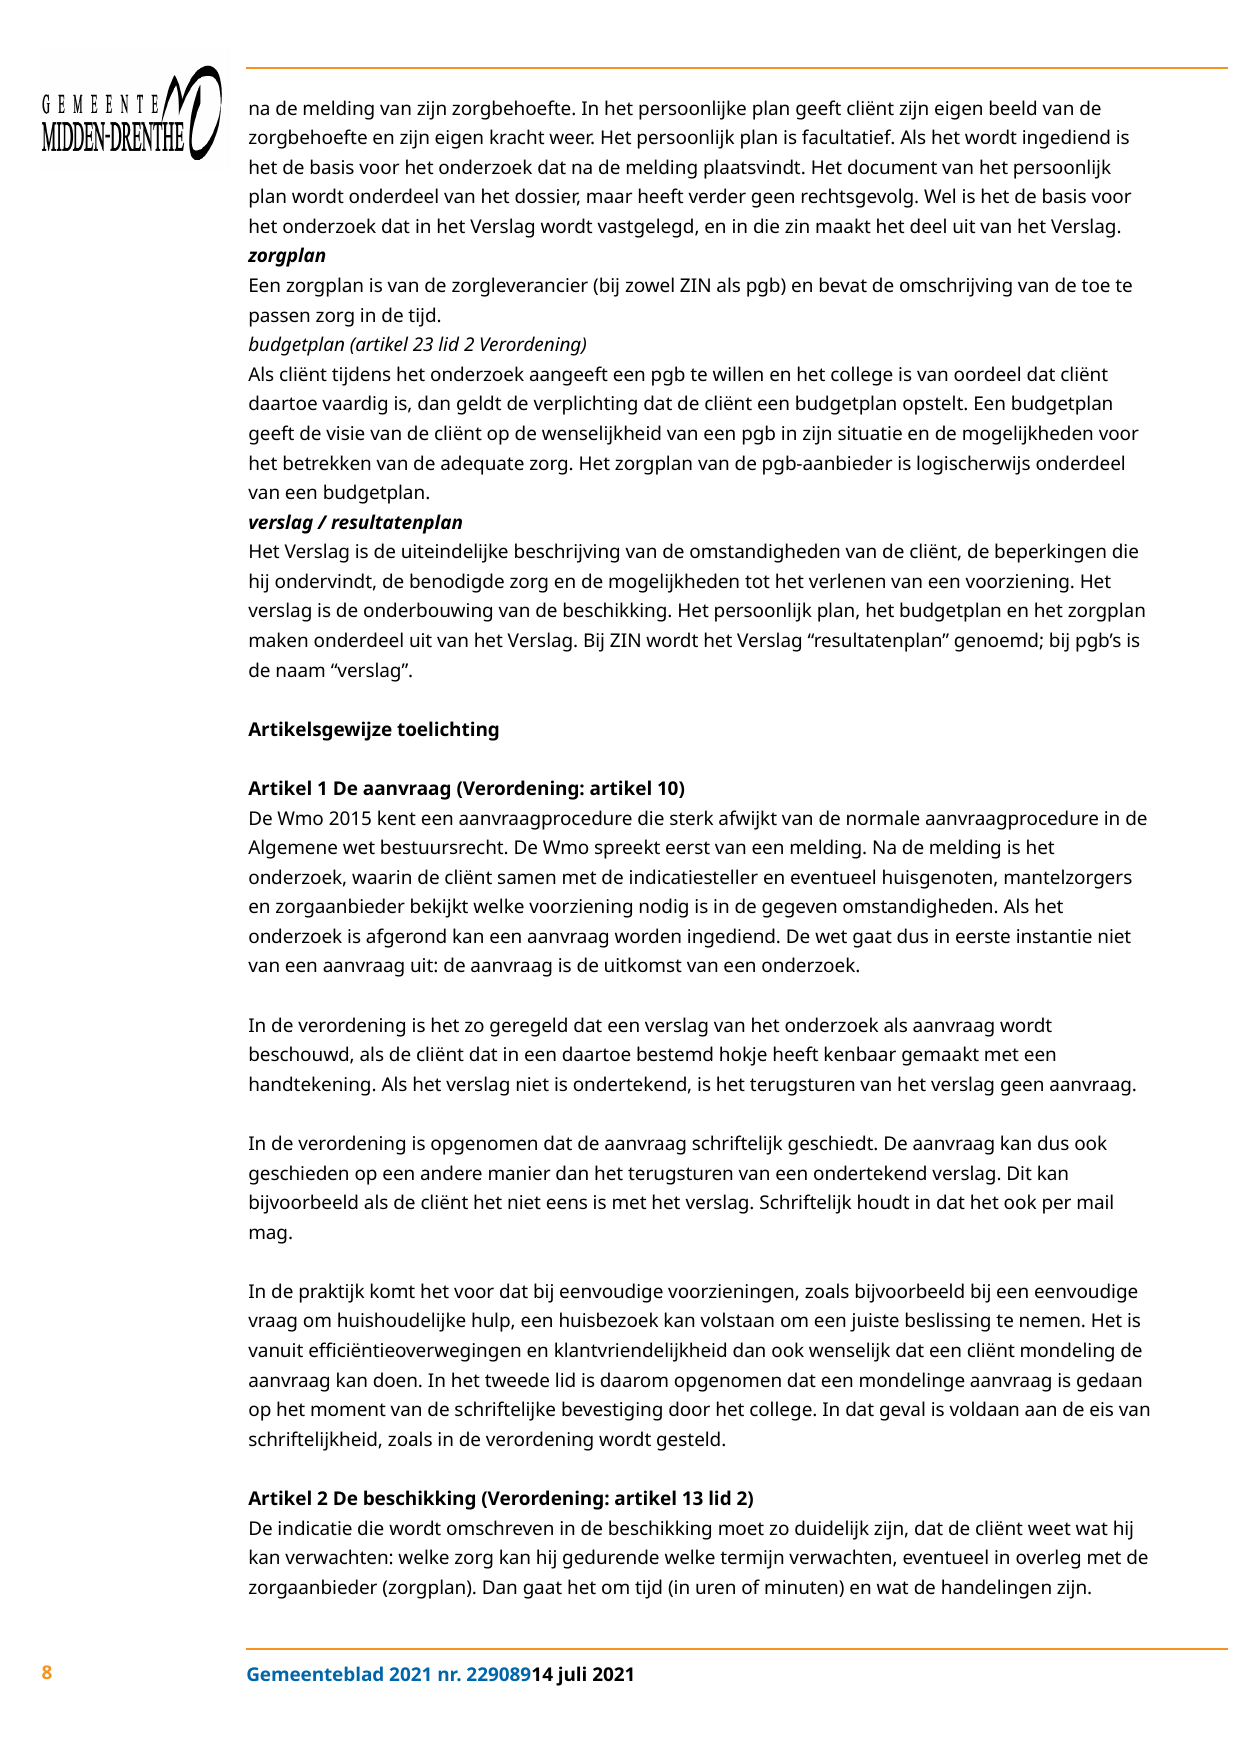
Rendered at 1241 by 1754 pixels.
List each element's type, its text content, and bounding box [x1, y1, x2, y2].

text Artikel 1 De aanvraag (Verordening: artikel 10) [248, 775, 1152, 801]
text De indicatie die wordt omschreven in de beschikking moet zo duidelijk zijn, dat de cliënt weet wat hij kan verwachten: welke zorg kan hij gedurende welke termijn verwachten, eventueel in overleg met de zorgaanbieder (zorgplan). Dan gaat het om tijd (in uren of minuten) en wat de handelingen zijn. [248, 1515, 1152, 1600]
picture [41, 47, 231, 172]
text Als cliënt tijdens het onderzoek aangeeft een pgb te willen en het college is van oordeel dat cliënt daartoe vaardig is, dan geldt de verplichting dat de cliënt een budgetplan opstelt. Een budgetplan geeft de visie van de cliënt op de wenselijkheid van een pgb in zijn situatie en de mogelijkheden voor het betrekken van de adequate zorg. Het zorgplan van de pgb-aanbieder is logischerwijs onderdeel van een budgetplan. [248, 361, 1152, 505]
text Artikel 2 De beschikking (Verordening: artikel 13 lid 2) [248, 1485, 1152, 1511]
text In de verordening is opgenomen dat de aanvraag schriftelijk geschiedt. De aanvraag kan dus ook geschieden op een andere manier dan het terugsturen van een ondertekend verslag. Dit kan bijvoorbeeld als de cliënt het niet eens is met het verslag. Schriftelijk houdt in dat het ook per mail mag. [248, 1130, 1152, 1245]
text Een zorgplan is van de zorgleverancier (bij zowel ZIN als pgb) en bevat de omschrijving van de toe te passen zorg in de tijd. [248, 272, 1152, 328]
text Het Verslag is de uiteindelijke beschrijving van de omstandigheden van de cliënt, de beperkingen die hij ondervindt, de benodigde zorg en de mogelijkheden tot het verlenen van een voorziening. Het verslag is de onderbouwing van de beschikking. Het persoonlijk plan, het budgetplan en het zorgplan maken onderdeel uit van het Verslag. Bij ZIN wordt het Verslag “resultatenplan” genoemd; bij pgb’s is de naam “verslag”. [248, 538, 1152, 683]
text budgetplan (artikel 23 lid 2 Verordening) [248, 331, 1152, 357]
text zorgplan [248, 243, 1152, 268]
text In de verordening is het zo geregeld dat een verslag van het onderzoek als aanvraag wordt beschouwd, als de cliënt dat in een daartoe bestemd hokje heeft kenbaar gemaakt met een handtekening. Als het verslag niet is ondertekend, is het terugsturen van het verslag geen aanvraag. [248, 1012, 1152, 1097]
text Artikelsgewijze toelichting [248, 716, 1152, 742]
text In de praktijk komt het voor dat bij eenvoudige voorzieningen, zoals bijvoorbeeld bij een eenvoudige vraag om huishoudelijke hulp, een huisbezoek kan volstaan om een juiste beslissing te nemen. Het is vanuit efficiëntieoverwegingen en klantvriendelijkheid dan ook wenselijk dat een cliënt mondeling de aanvraag kan doen. In het tweede lid is daarom opgenomen dat een mondelinge aanvraag is gedaan op het moment van de schriftelijke bevestiging door het college. In dat geval is voldaan aan de eis van schriftelijkheid, zoals in de verordening wordt gesteld. [248, 1278, 1152, 1452]
text De Wmo 2015 kent een aanvraagprocedure die sterk afwijkt van de normale aanvraagprocedure in de Algemene wet bestuursrecht. De Wmo spreekt eerst van een melding. Na de melding is het onderzoek, waarin de cliënt samen met de indicatiesteller en eventueel huisgenoten, mantelzorgers en zorgaanbieder bekijkt welke voorziening nodig is in de gegeven omstandigheden. Als het onderzoek is afgerond kan een aanvraag worden ingediend. De wet gaat dus in eerste instantie niet van een aanvraag uit: de aanvraag is de uitkomst van een onderzoek. [248, 805, 1152, 978]
text verslag / resultatenplan [248, 509, 1152, 535]
text na de melding van zijn zorgbehoefte. In het persoonlijke plan geeft cliënt zijn eigen beeld van de zorgbehoefte en zijn eigen kracht weer. Het persoonlijk plan is facultatief. Als het wordt ingediend is het de basis voor het onderzoek dat na de melding plaatsvindt. Het document van het persoonlijk plan wordt onderdeel van het dossier, maar heeft verder geen rechtsgevolg. Wel is het de basis voor het onderzoek dat in het Verslag wordt vastgelegd, en in die zin maakt het deel uit van het Verslag. [248, 95, 1152, 239]
